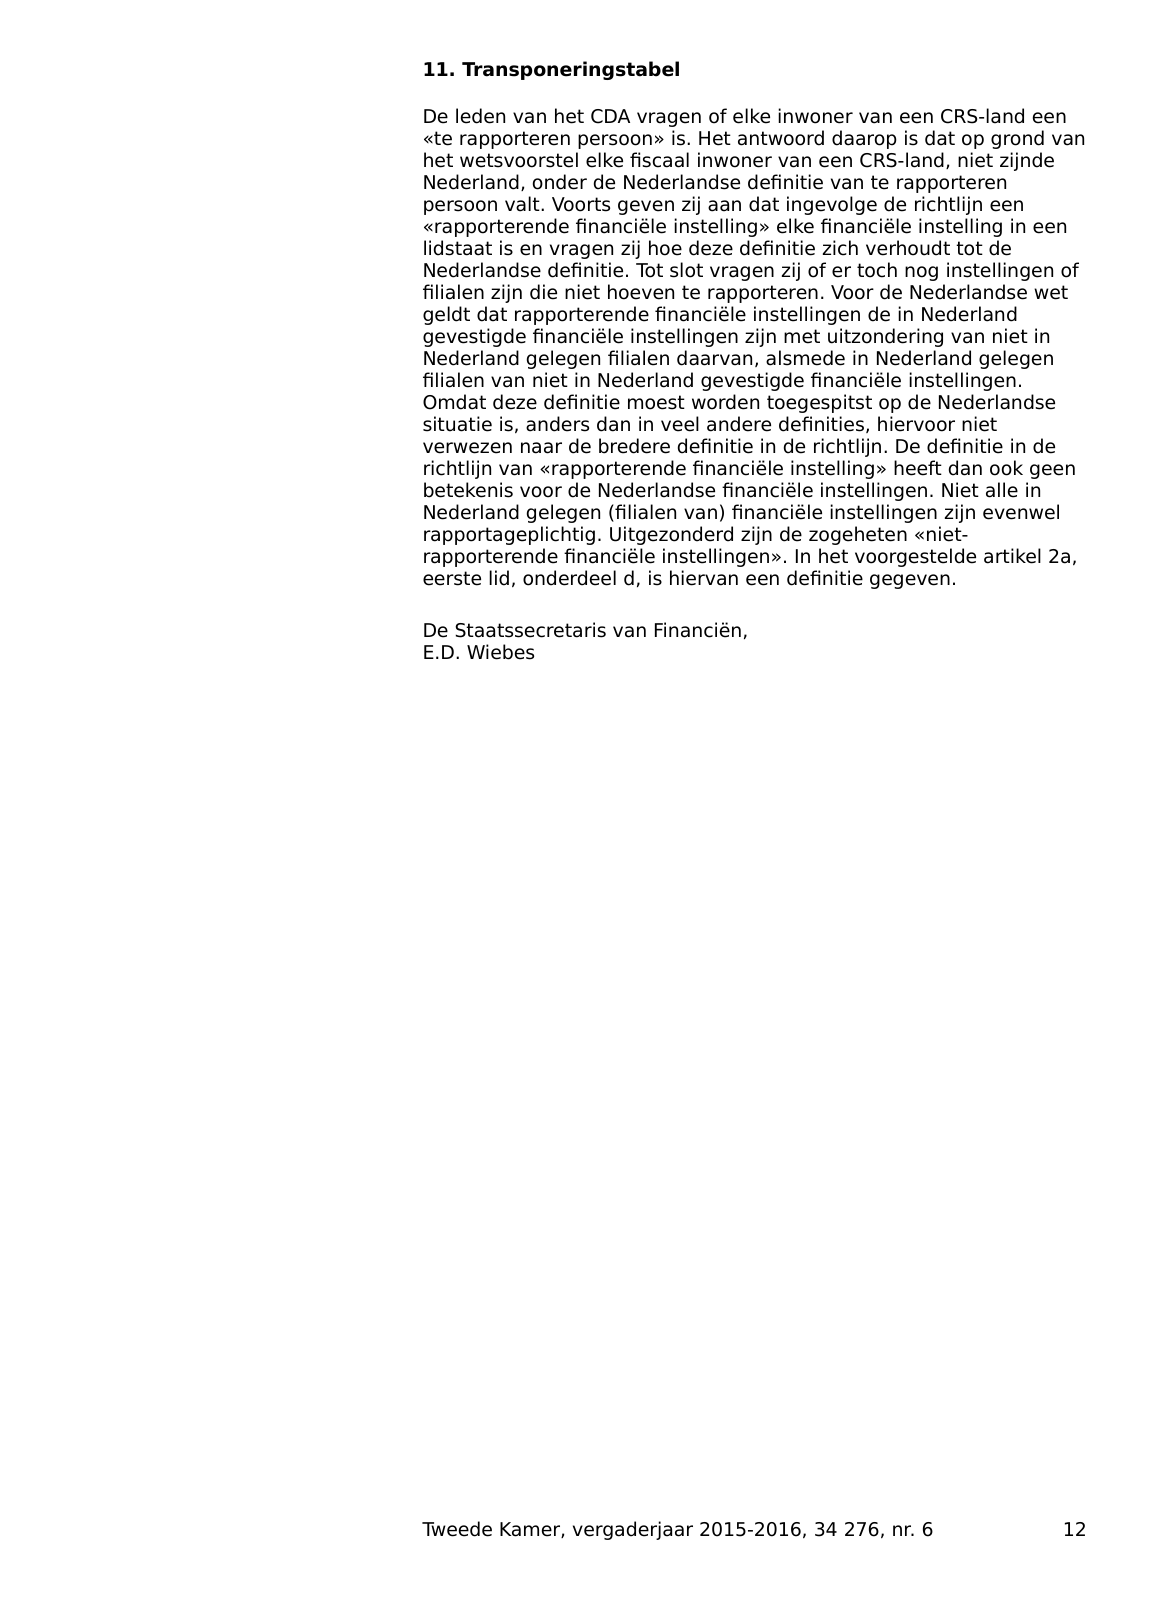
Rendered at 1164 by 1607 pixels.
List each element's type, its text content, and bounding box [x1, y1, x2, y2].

subtitle 11. Transponeringstabel [422, 59, 1087, 81]
text De Staatssecretaris van Financiën, E.D. Wiebes [422, 619, 1087, 663]
text De leden van het CDA vragen of elke inwoner van een CRS-land een «te rapporteren persoon» is. Het antwoord daarop is dat op grond van het wetsvoorstel elke fiscaal inwoner van een CRS-land, niet zijnde Nederland, onder de Nederlandse definitie van te rapporteren persoon valt. Voorts geven zij aan dat ingevolge de richtlijn een «rapporterende financiële instelling» elke financiële instelling in een lidstaat is en vragen zij hoe deze definitie zich verhoudt tot de Nederlandse definitie. Tot slot vragen zij of er toch nog instellingen of filialen zijn die niet hoeven te rapporteren. Voor de Nederlandse wet geldt dat rapporterende financiële instellingen de in Nederland gevestigde financiële instellingen zijn met uitzondering van niet in Nederland gelegen filialen daarvan, alsmede in Nederland gelegen filialen van niet in Nederland gevestigde financiële instellingen. Omdat deze definitie moest worden toegespitst op de Nederlandse situatie is, anders dan in veel andere definities, hiervoor niet verwezen naar de bredere definitie in de richtlijn. De definitie in de richtlijn van «rapporterende financiële instelling» heeft dan ook geen betekenis voor de Nederlandse financiële instellingen. Niet alle in Nederland gelegen (filialen van) financiële instellingen zijn evenwel rapportageplichtig. Uitgezonderd zijn de zogeheten «niet-rapporterende financiële instellingen». In het voorgestelde artikel 2a, eerste lid, onderdeel d, is hiervan een definitie gegeven. [422, 106, 1087, 589]
